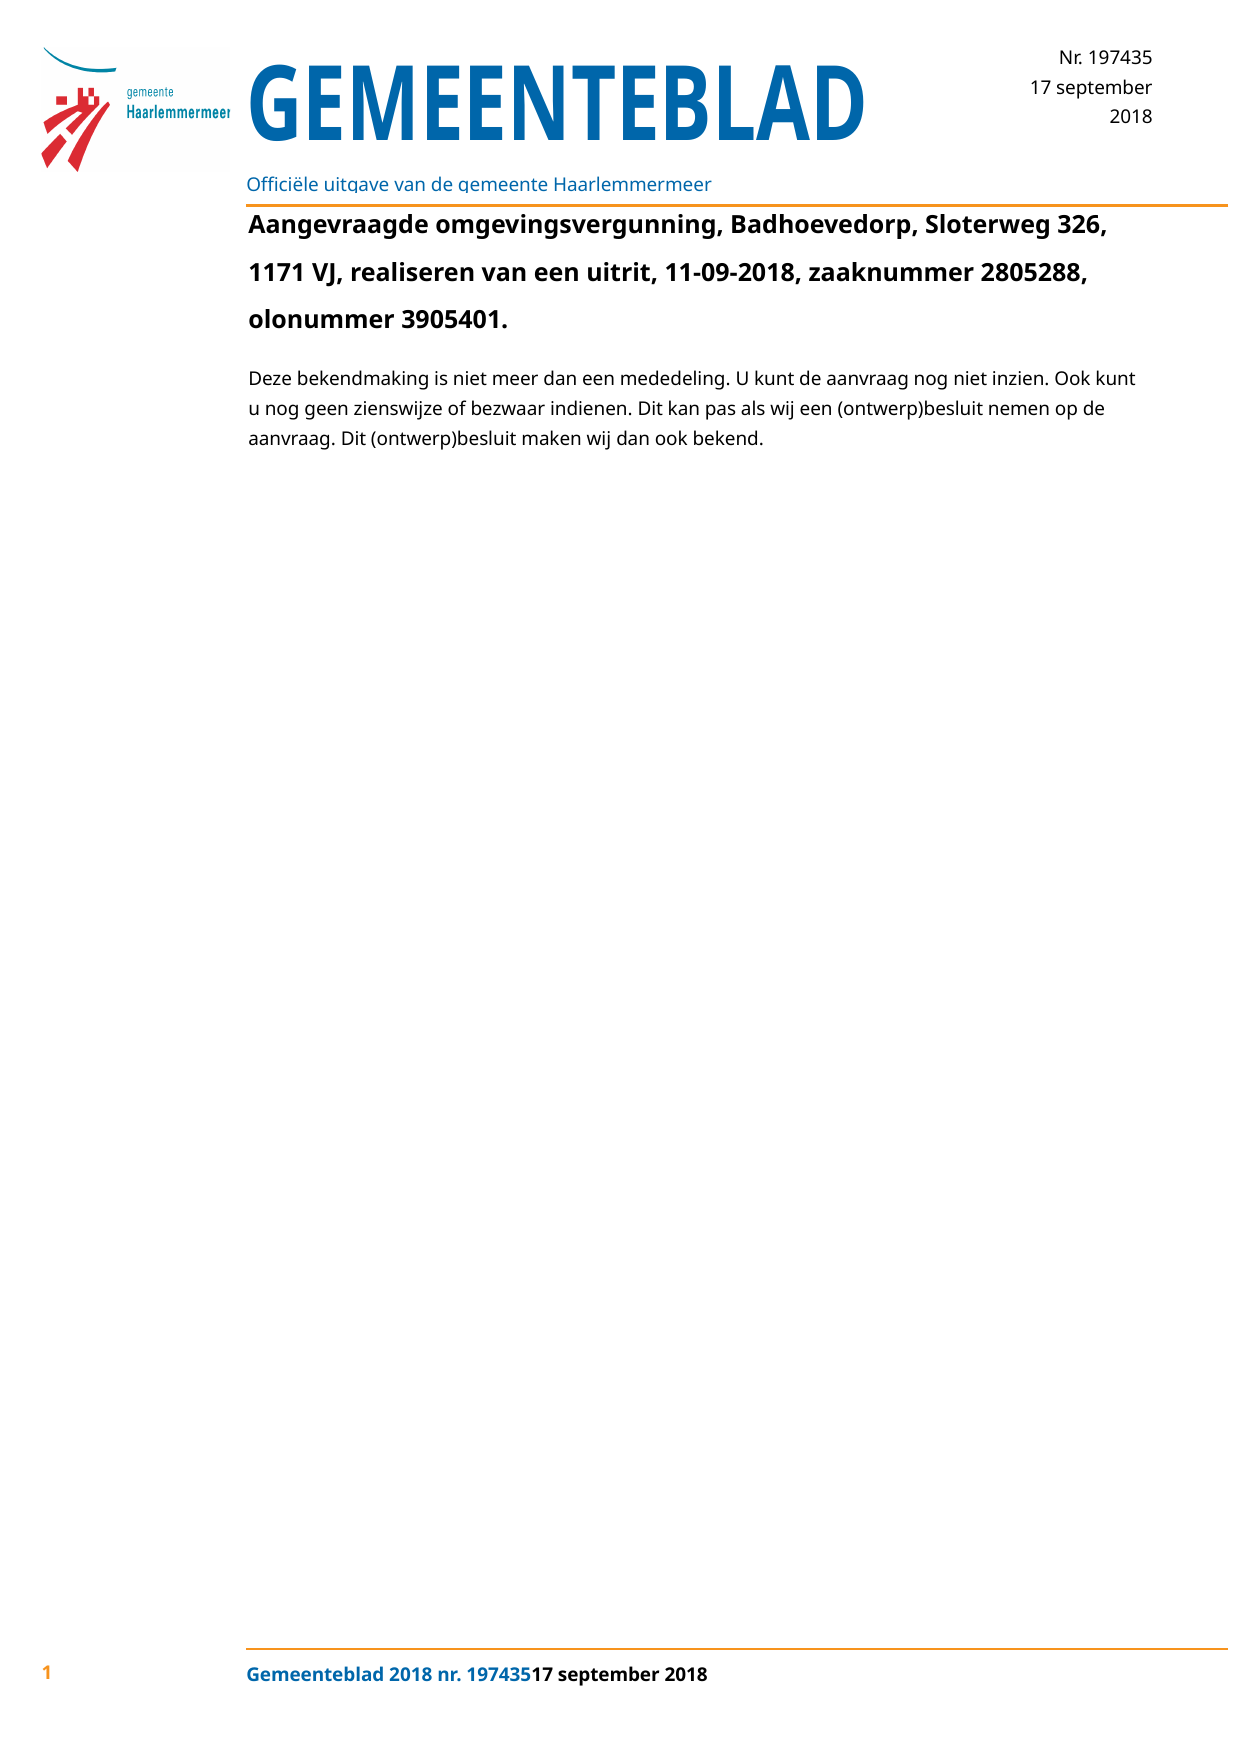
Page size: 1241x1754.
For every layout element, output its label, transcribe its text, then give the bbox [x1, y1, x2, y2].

text Deze bekendmaking is niet meer dan een mededeling. U kunt de aanvraag nog niet inzien. Ook kunt u nog geen zienswijze of bezwaar indienen. Dit kan pas als wij een (ontwerp)besluit nemen op de aanvraag. Dit (ontwerp)besluit maken wij dan ook bekend. [248, 366, 1152, 450]
picture [41, 47, 231, 172]
text Aangevraagde omgevingsvergunning, Badhoevedorp, Sloterweg 326, 1171 VJ, realiseren van een uitrit, 11-09-2018, zaaknummer 2805288, olonummer 3905401. [248, 207, 1152, 336]
